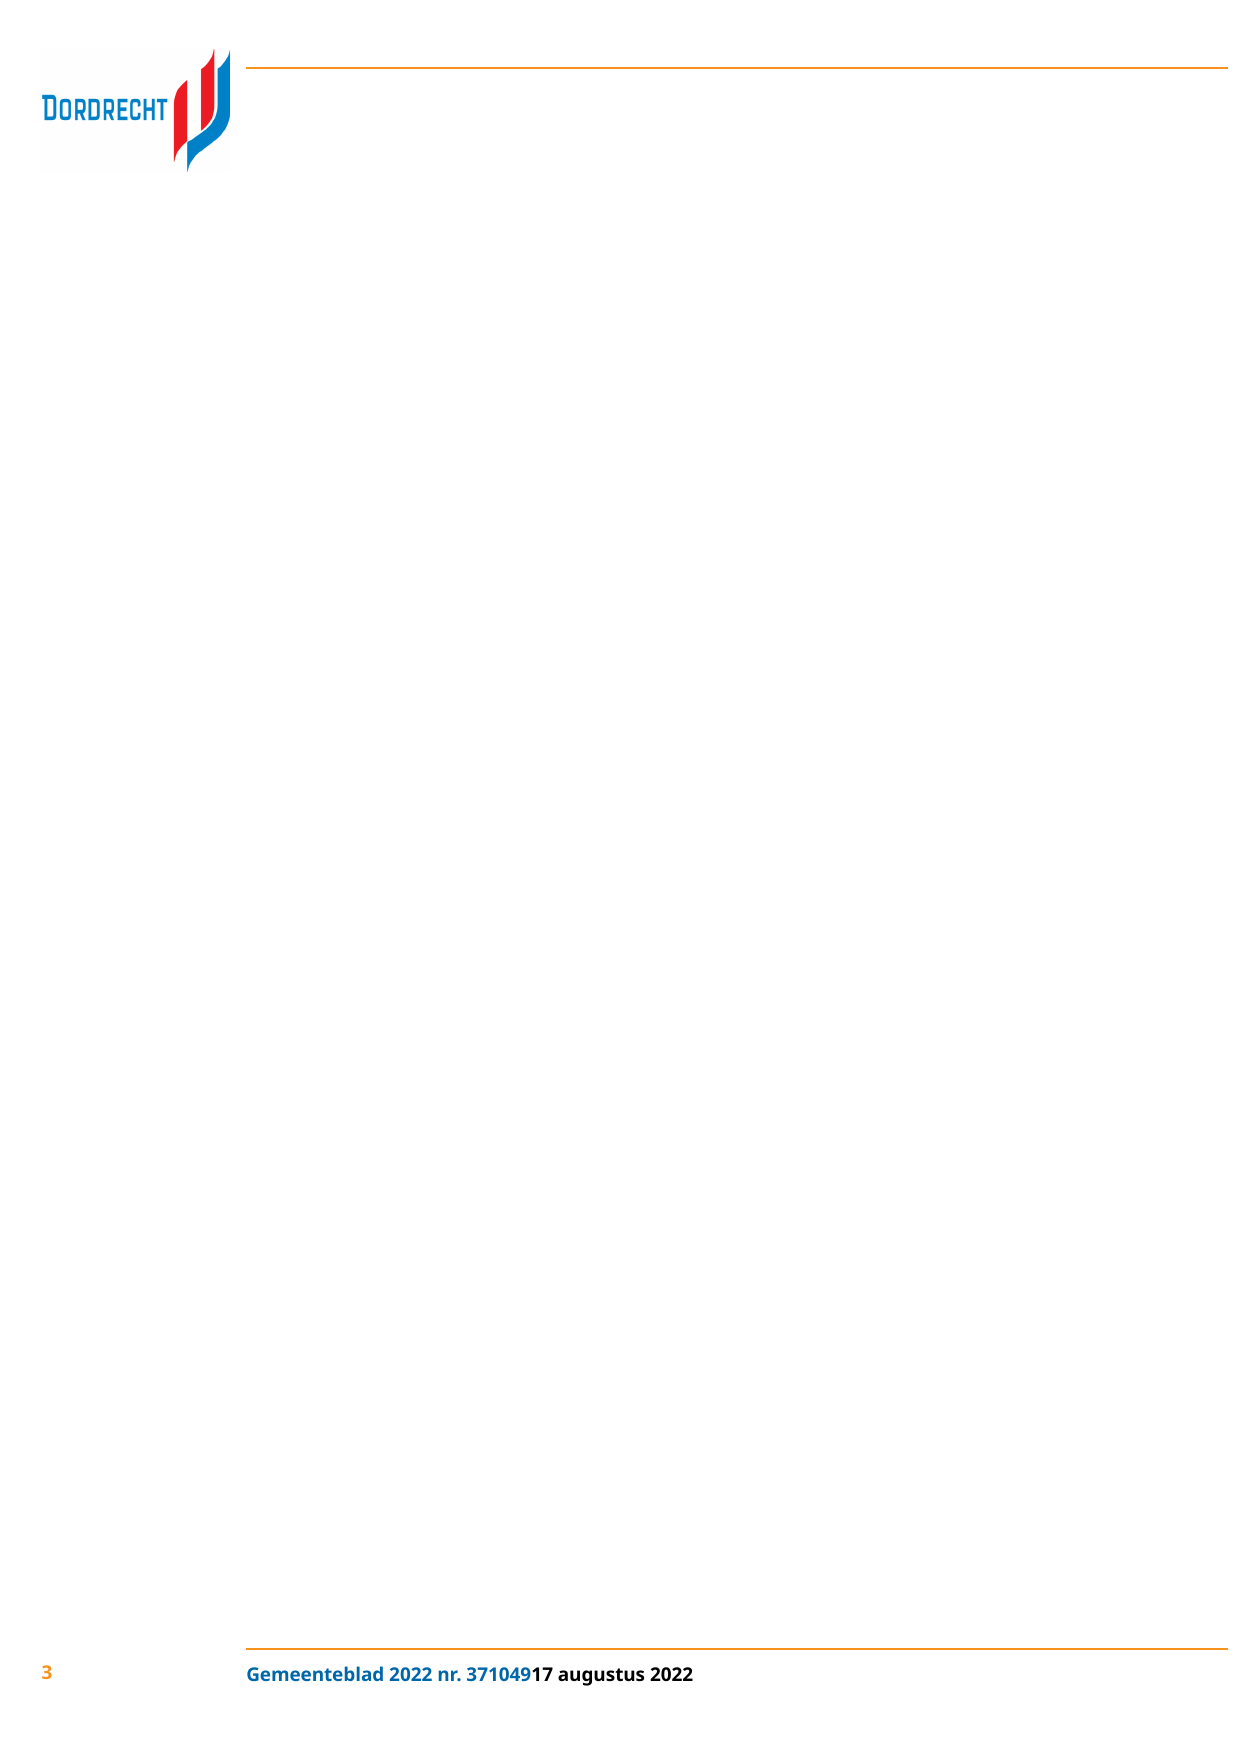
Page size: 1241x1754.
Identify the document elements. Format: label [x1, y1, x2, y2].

picture [41, 47, 231, 172]
